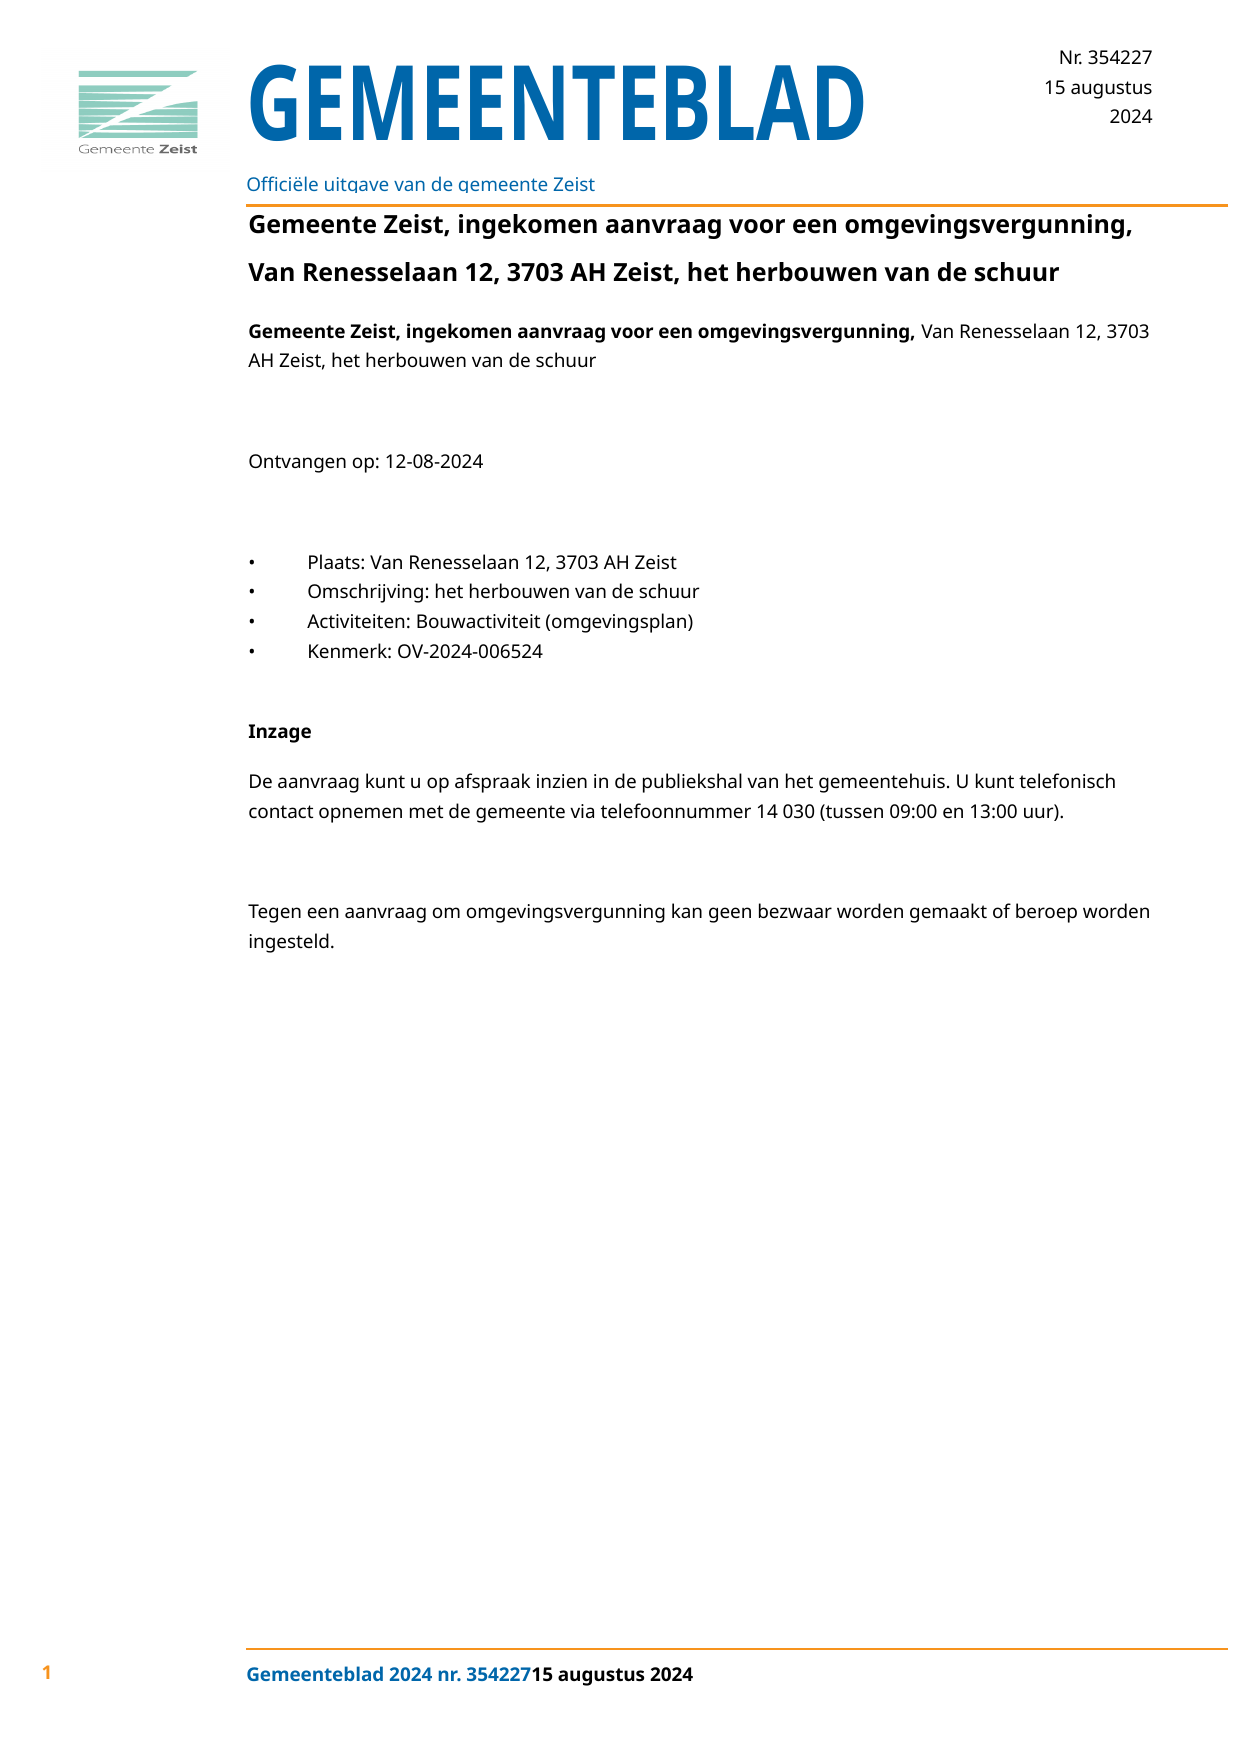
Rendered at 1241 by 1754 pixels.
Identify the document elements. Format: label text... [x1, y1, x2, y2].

list Kenmerk: OV-2024-006524 [248, 638, 1152, 664]
picture [41, 47, 231, 172]
list Activiteiten: Bouwactiviteit (omgevingsplan) [248, 608, 1152, 634]
list Plaats: Van Renesselaan 12, 3703 AH Zeist [248, 549, 1152, 575]
text Ontvangen op: 12-08-2024 [248, 448, 1152, 474]
text Gemeente Zeist, ingekomen aanvraag voor een omgevingsvergunning, Van Renesselaan 12, 3703 AH Zeist, het herbouwen van de schuur [248, 207, 1152, 288]
text Tegen een aanvraag om omgevingsvergunning kan geen bezwaar worden gemaakt of beroep worden ingesteld. [248, 899, 1152, 954]
text Inzage [248, 718, 1152, 744]
list Omschrijving: het herbouwen van de schuur [248, 579, 1152, 604]
text De aanvraag kunt u op afspraak inzien in de publiekshal van het gemeentehuis. U kunt telefonisch contact opnemen met de gemeente via telefoonnummer 14 030 (tussen 09:00 en 13:00 uur). [248, 768, 1152, 824]
text Gemeente Zeist, ingekomen aanvraag voor een omgevingsvergunning, Van Renesselaan 12, 3703 AH Zeist, het herbouwen van de schuur [248, 318, 1152, 373]
